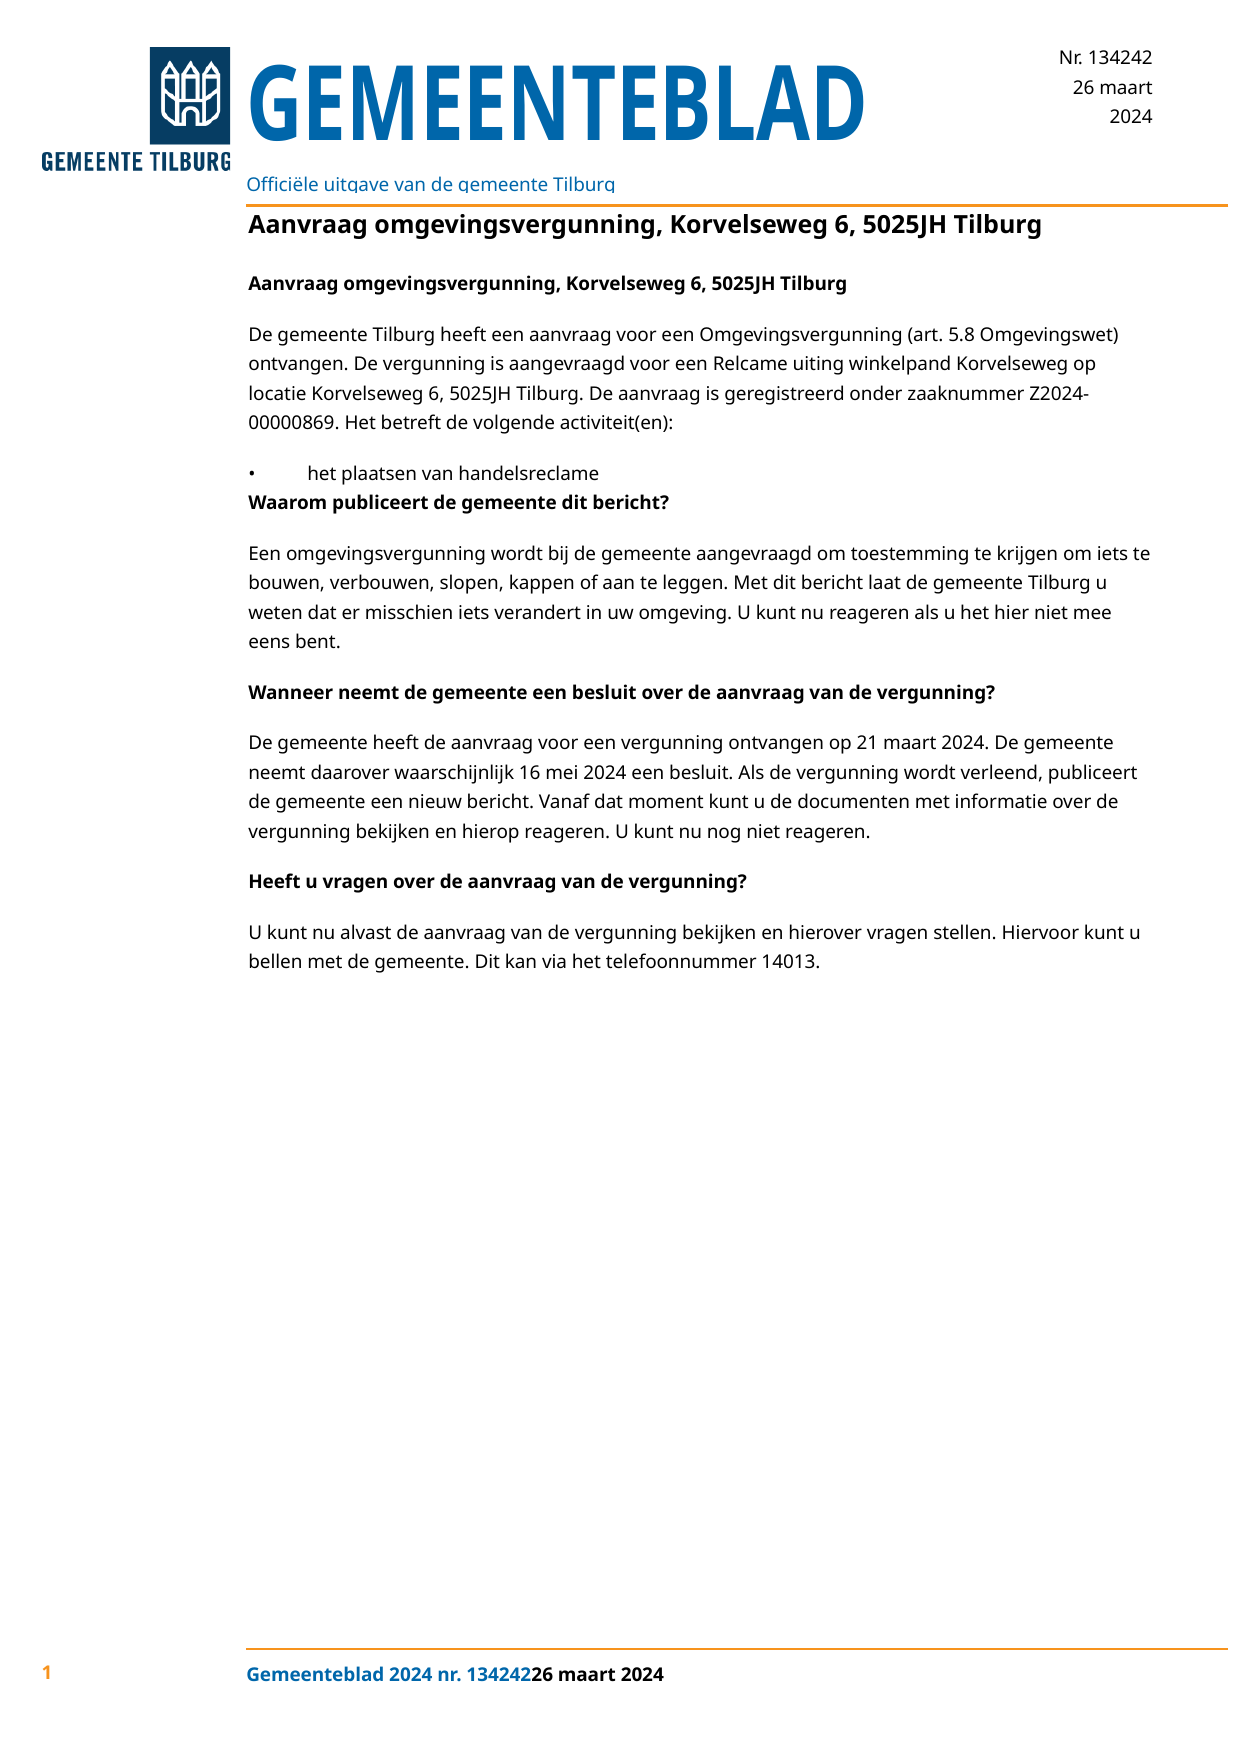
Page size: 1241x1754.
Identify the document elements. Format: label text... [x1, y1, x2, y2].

text U kunt nu alvast de aanvraag van de vergunning bekijken en hierover vragen stellen. Hiervoor kunt u bellen met de gemeente. Dit kan via het telefoonnummer 14013. [248, 919, 1152, 974]
text De gemeente Tilburg heeft een aanvraag voor een Omgevingsvergunning (art. 5.8 Omgevingswet) ontvangen. De vergunning is aangevraagd voor een Relcame uiting winkelpand Korvelseweg op locatie Korvelseweg 6, 5025JH Tilburg. De aanvraag is geregistreerd onder zaaknummer Z2024-00000869. Het betreft de volgende activiteit(en): [248, 321, 1152, 435]
list het plaatsen van handelsreclame [248, 460, 1152, 486]
text Heeft u vragen over de aanvraag van de vergunning? [248, 869, 1152, 894]
text Waarom publiceert de gemeente dit bericht? [248, 489, 1152, 515]
text Een omgevingsvergunning wordt bij de gemeente aangevraagd om toestemming te krijgen om iets te bouwen, verbouwen, slopen, kappen of aan te leggen. Met dit bericht laat de gemeente Tilburg u weten dat er misschien iets verandert in uw omgeving. U kunt nu reageren als u het hier niet mee eens bent. [248, 540, 1152, 654]
text Aanvraag omgevingsvergunning, Korvelseweg 6, 5025JH Tilburg [248, 207, 1152, 241]
text De gemeente heeft de aanvraag voor een vergunning ontvangen op 21 maart 2024. De gemeente neemt daarover waarschijnlijk 16 mei 2024 een besluit. Als de vergunning wordt verleend, publiceert de gemeente een nieuw bericht. Vanaf dat moment kunt u de documenten met informatie over de vergunning bekijken en hierop reageren. U kunt nu nog niet reageren. [248, 729, 1152, 844]
text Wanneer neemt de gemeente een besluit over de aanvraag van de vergunning? [248, 679, 1152, 705]
text Aanvraag omgevingsvergunning, Korvelseweg 6, 5025JH Tilburg [248, 270, 1152, 296]
picture [41, 47, 231, 172]
